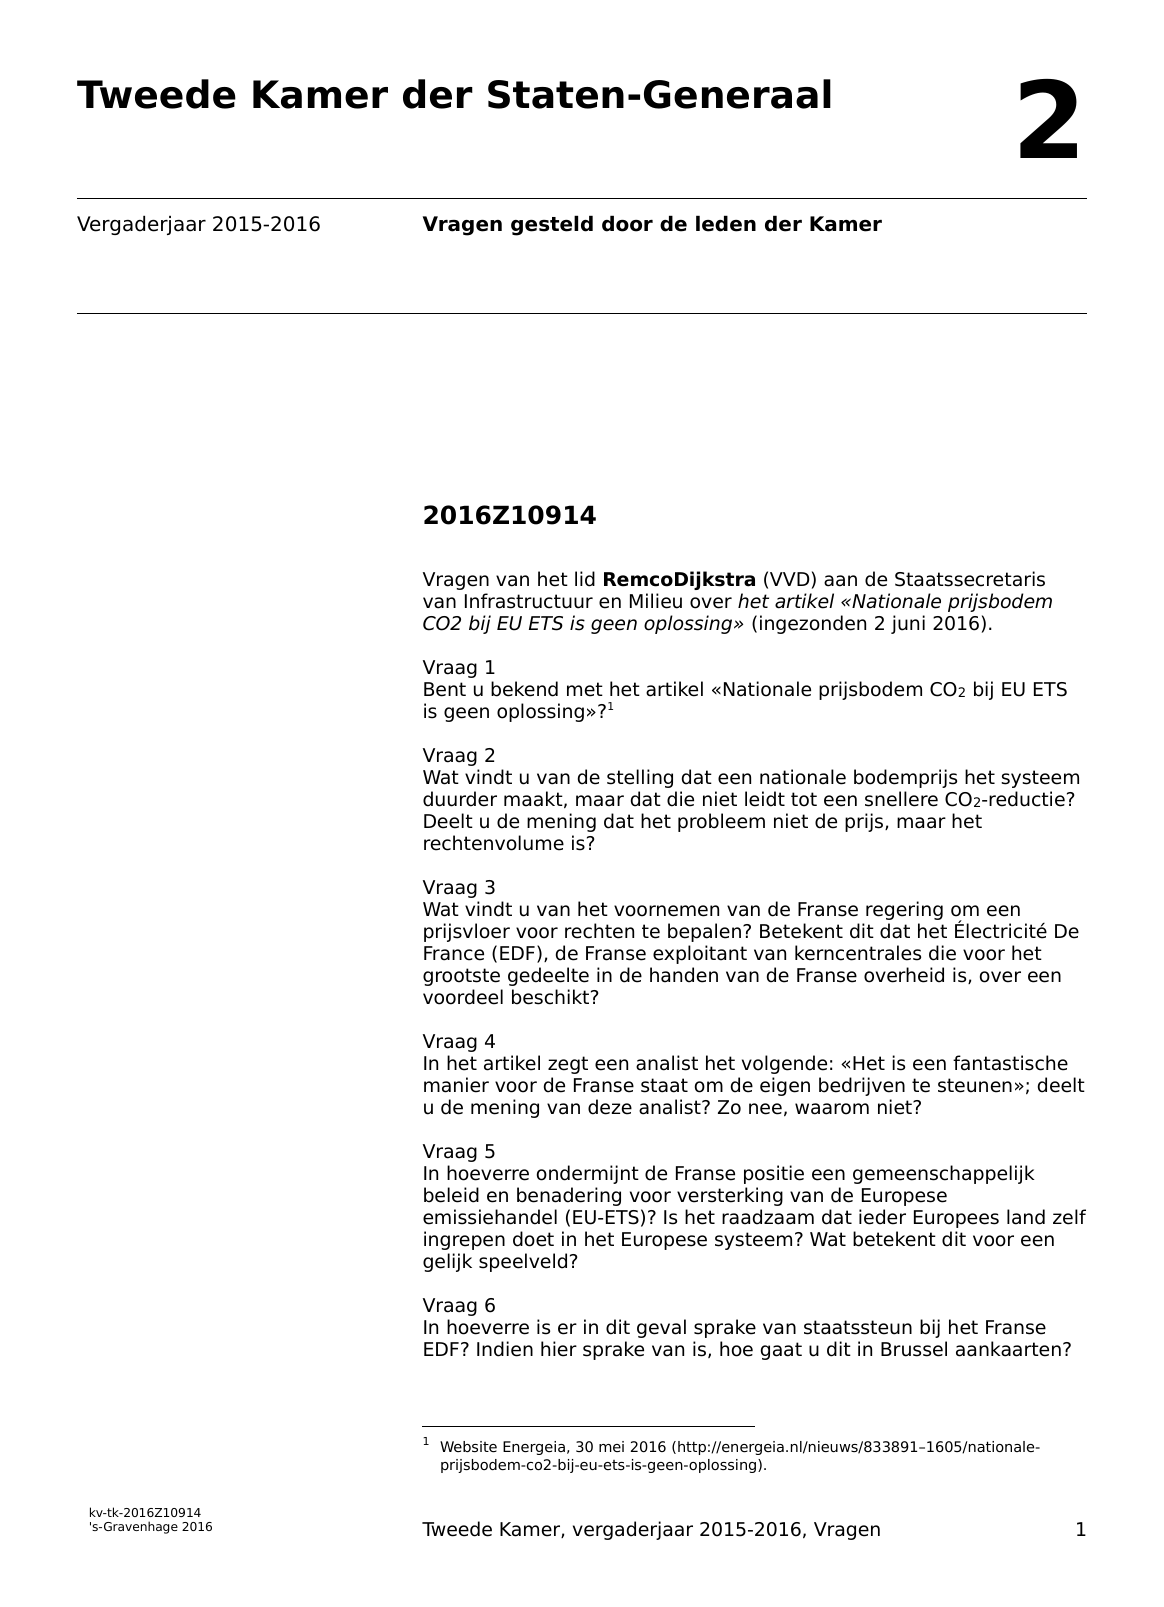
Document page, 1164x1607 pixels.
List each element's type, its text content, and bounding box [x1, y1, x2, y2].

table_header Tweede Kamer der Staten-Generaal [77, 59, 886, 198]
text Vraag 1 [422, 657, 1087, 679]
text Wat vindt u van de stelling dat een nationale bodemprijs het systeem duurder maakt, maar dat die niet leidt tot een snellere CO2-reductie? Deelt u de mening dat het probleem niet de prijs, maar het rechtenvolume is? [422, 767, 1087, 855]
text Vraag 3 [422, 877, 1087, 899]
text Website Energeia, 30 mei 2016 (http://energeia.nl/nieuws/833891–1605/nationale-prijsbodem-co2-bij-eu-ets-is-geen-oplossing). [422, 1435, 1087, 1474]
table_header 2 [886, 59, 1087, 198]
text Vraag 2 [422, 745, 1087, 767]
text Vraag 5 [422, 1141, 1087, 1163]
text Vragen van het lid RemcoDijkstra (VVD) aan de Staatssecretaris van Infrastructuur en Milieu over het artikel «Nationale prijsbodem CO2 bij EU ETS is geen oplossing» (ingezonden 2 juni 2016). [422, 569, 1087, 635]
text Bent u bekend met het artikel «Nationale prijsbodem CO2 bij EU ETS is geen oplossing»? [422, 679, 1087, 723]
text In het artikel zegt een analist het volgende: «Het is een fantastische manier voor de Franse staat om de eigen bedrijven te steunen»; deelt u de mening van deze analist? Zo nee, waarom niet? [422, 1053, 1087, 1119]
text 's-Gravenhage 2016 [88, 1520, 323, 1534]
text In hoeverre is er in dit geval sprake van staatssteun bij het Franse EDF? Indien hier sprake van is, hoe gaat u dit in Brussel aankaarten? [422, 1317, 1087, 1361]
text kv-tk-2016Z10914 [88, 1506, 323, 1520]
text Wat vindt u van het voornemen van de Franse regering om een prijsvloer voor rechten te bepalen? Betekent dit dat het Électricité De France (EDF), de Franse exploitant van kerncentrales die voor het grootste gedeelte in de handen van de Franse overheid is, over een voordeel beschikt? [422, 899, 1087, 1009]
text Vraag 4 [422, 1031, 1087, 1053]
text In hoeverre ondermijnt de Franse positie een gemeenschappelijk beleid en benadering voor versterking van de Europese emissiehandel (EU-ETS)? Is het raadzaam dat ieder Europees land zelf ingrepen doet in het Europese systeem? Wat betekent dit voor een gelijk speelveld? [422, 1163, 1087, 1273]
table_cell Vergaderjaar 2015-2016 [77, 199, 422, 313]
table_cell Vragen gesteld door de leden der Kamer [422, 199, 1087, 313]
text 2016Z10914 [422, 501, 1087, 531]
text Vraag 6 [422, 1295, 1087, 1317]
